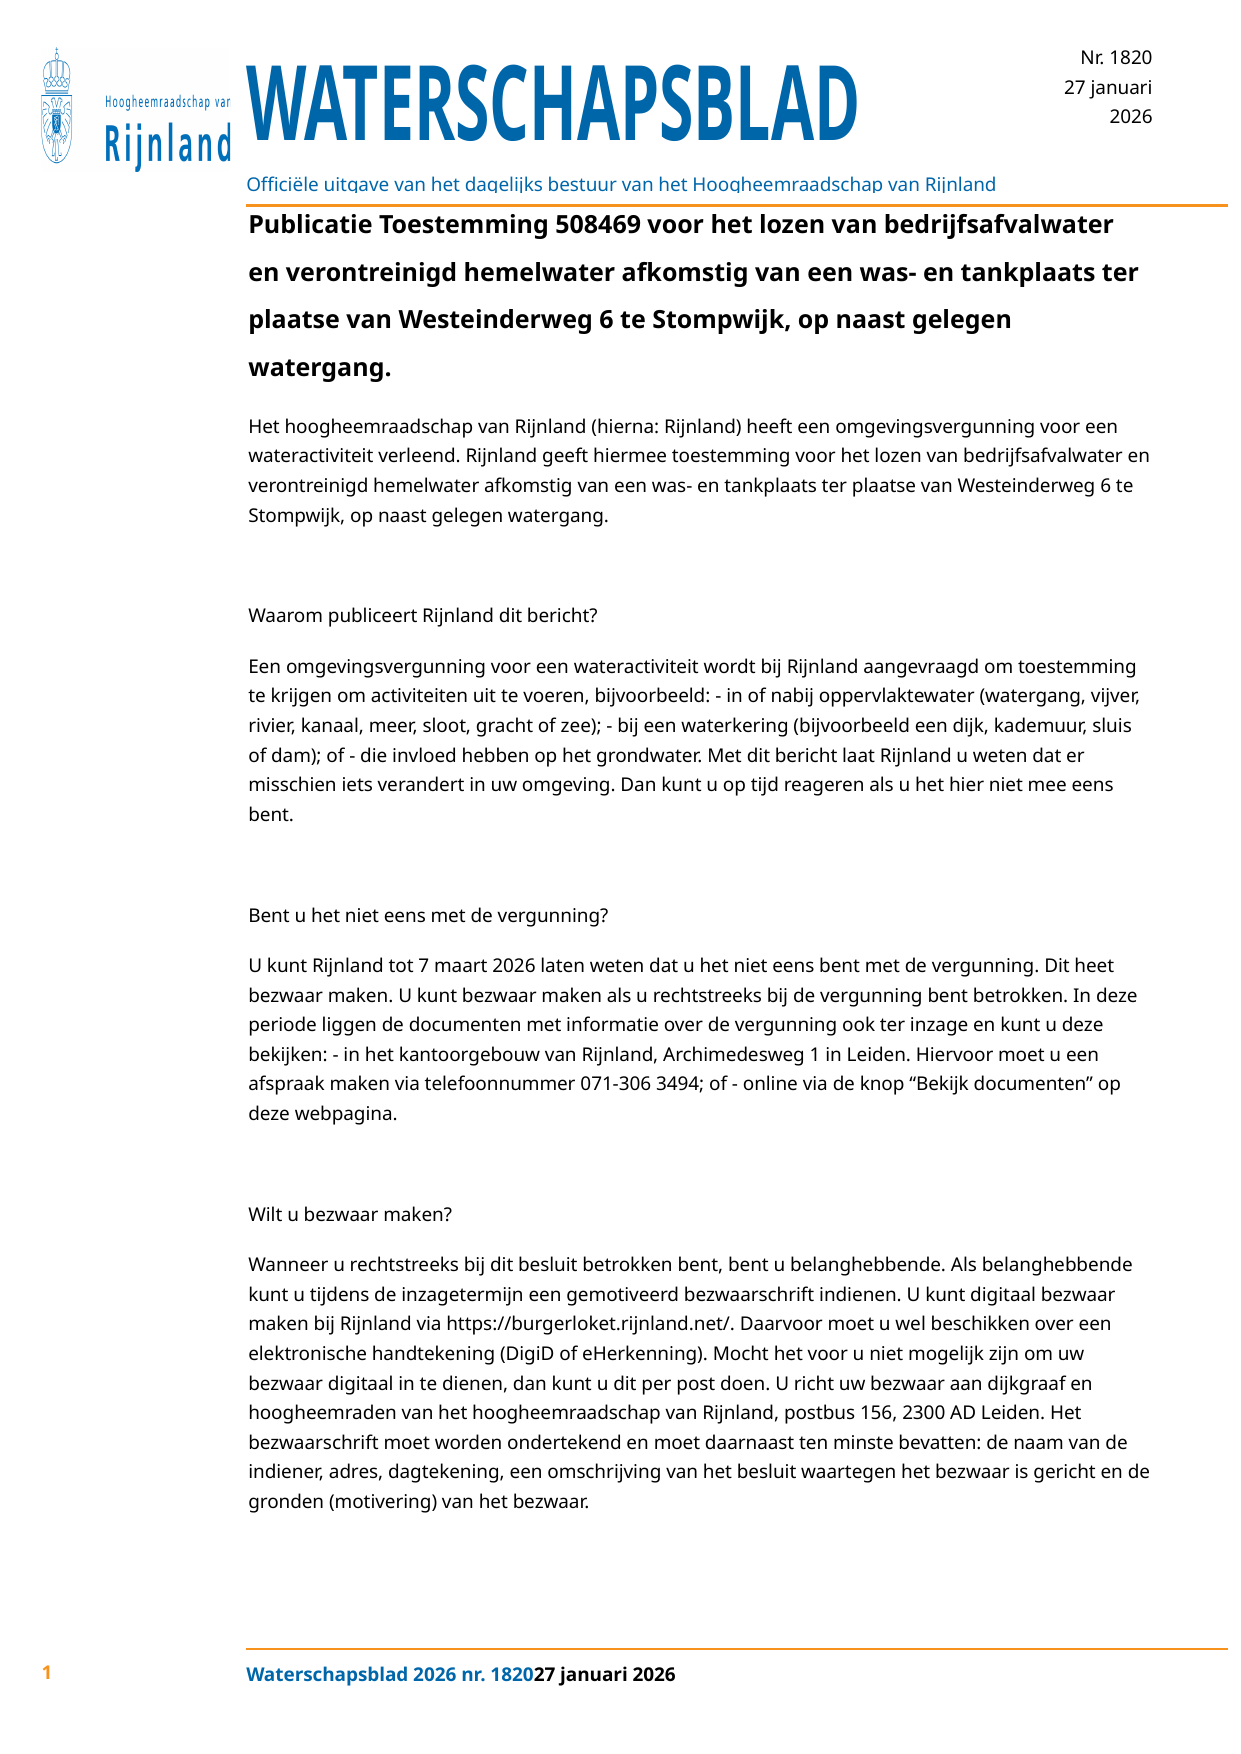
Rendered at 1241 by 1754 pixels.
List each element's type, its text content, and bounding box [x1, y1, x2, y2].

text U kunt Rijnland tot 7 maart 2026 laten weten dat u het niet eens bent met de vergunning. Dit heet bezwaar maken. U kunt bezwaar maken als u rechtstreeks bij de vergunning bent betrokken. In deze periode liggen de documenten met informatie over de vergunning ook ter inzage en kunt u deze bekijken: - in het kantoorgebouw van Rijnland, Archimedesweg 1 in Leiden. Hiervoor moet u een afspraak maken via telefoonnummer 071-306 3494; of - online via de knop “Bekijk documenten” op deze webpagina. [248, 952, 1152, 1126]
text Het hoogheemraadschap van Rijnland (hierna: Rijnland) heeft een omgevingsvergunning voor een wateractiviteit verleend. Rijnland geeft hiermee toestemming voor het lozen van bedrijfsafvalwater en verontreinigd hemelwater afkomstig van een was- en tankplaats ter plaatse van Westeinderweg 6 te Stompwijk, op naast gelegen watergang. [248, 413, 1152, 528]
text Waarom publiceert Rijnland dit bericht? [248, 603, 1152, 628]
text Publicatie Toestemming 508469 voor het lozen van bedrijfsafvalwater en verontreinigd hemelwater afkomstig van een was- en tankplaats ter plaatse van Westeinderweg 6 te Stompwijk, op naast gelegen watergang. [248, 207, 1152, 384]
text Wanneer u rechtstreeks bij dit besluit betrokken bent, bent u belanghebbende. Als belanghebbende kunt u tijdens de inzagetermijn een gemotiveerd bezwaarschrift indienen. U kunt digitaal bezwaar maken bij Rijnland via https://burgerloket.rijnland.net/. Daarvoor moet u wel beschikken over een elektronische handtekening (DigiD of eHerkenning). Mocht het voor u niet mogelijk zijn om uw bezwaar digitaal in te dienen, dan kunt u dit per post doen. U richt uw bezwaar aan dijkgraaf en hoogheemraden van het hoogheemraadschap van Rijnland, postbus 156, 2300 AD Leiden. Het bezwaarschrift moet worden ondertekend en moet daarnaast ten minste bevatten: de naam van de indiener, adres, dagtekening, een omschrijving van het besluit waartegen het bezwaar is gericht en de gronden (motivering) van het bezwaar. [248, 1251, 1152, 1514]
picture [41, 47, 231, 172]
text Een omgevingsvergunning voor een wateractiviteit wordt bij Rijnland aangevraagd om toestemming te krijgen om activiteiten uit te voeren, bijvoorbeeld: - in of nabij oppervlaktewater (watergang, vijver, rivier, kanaal, meer, sloot, gracht of zee); - bij een waterkering (bijvoorbeeld een dijk, kademuur, sluis of dam); of - die invloed hebben op het grondwater. Met dit bericht laat Rijnland u weten dat er misschien iets verandert in uw omgeving. Dan kunt u op tijd reageren als u het hier niet mee eens bent. [248, 653, 1152, 827]
text Bent u het niet eens met de vergunning? [248, 902, 1152, 928]
text Wilt u bezwaar maken? [248, 1201, 1152, 1227]
